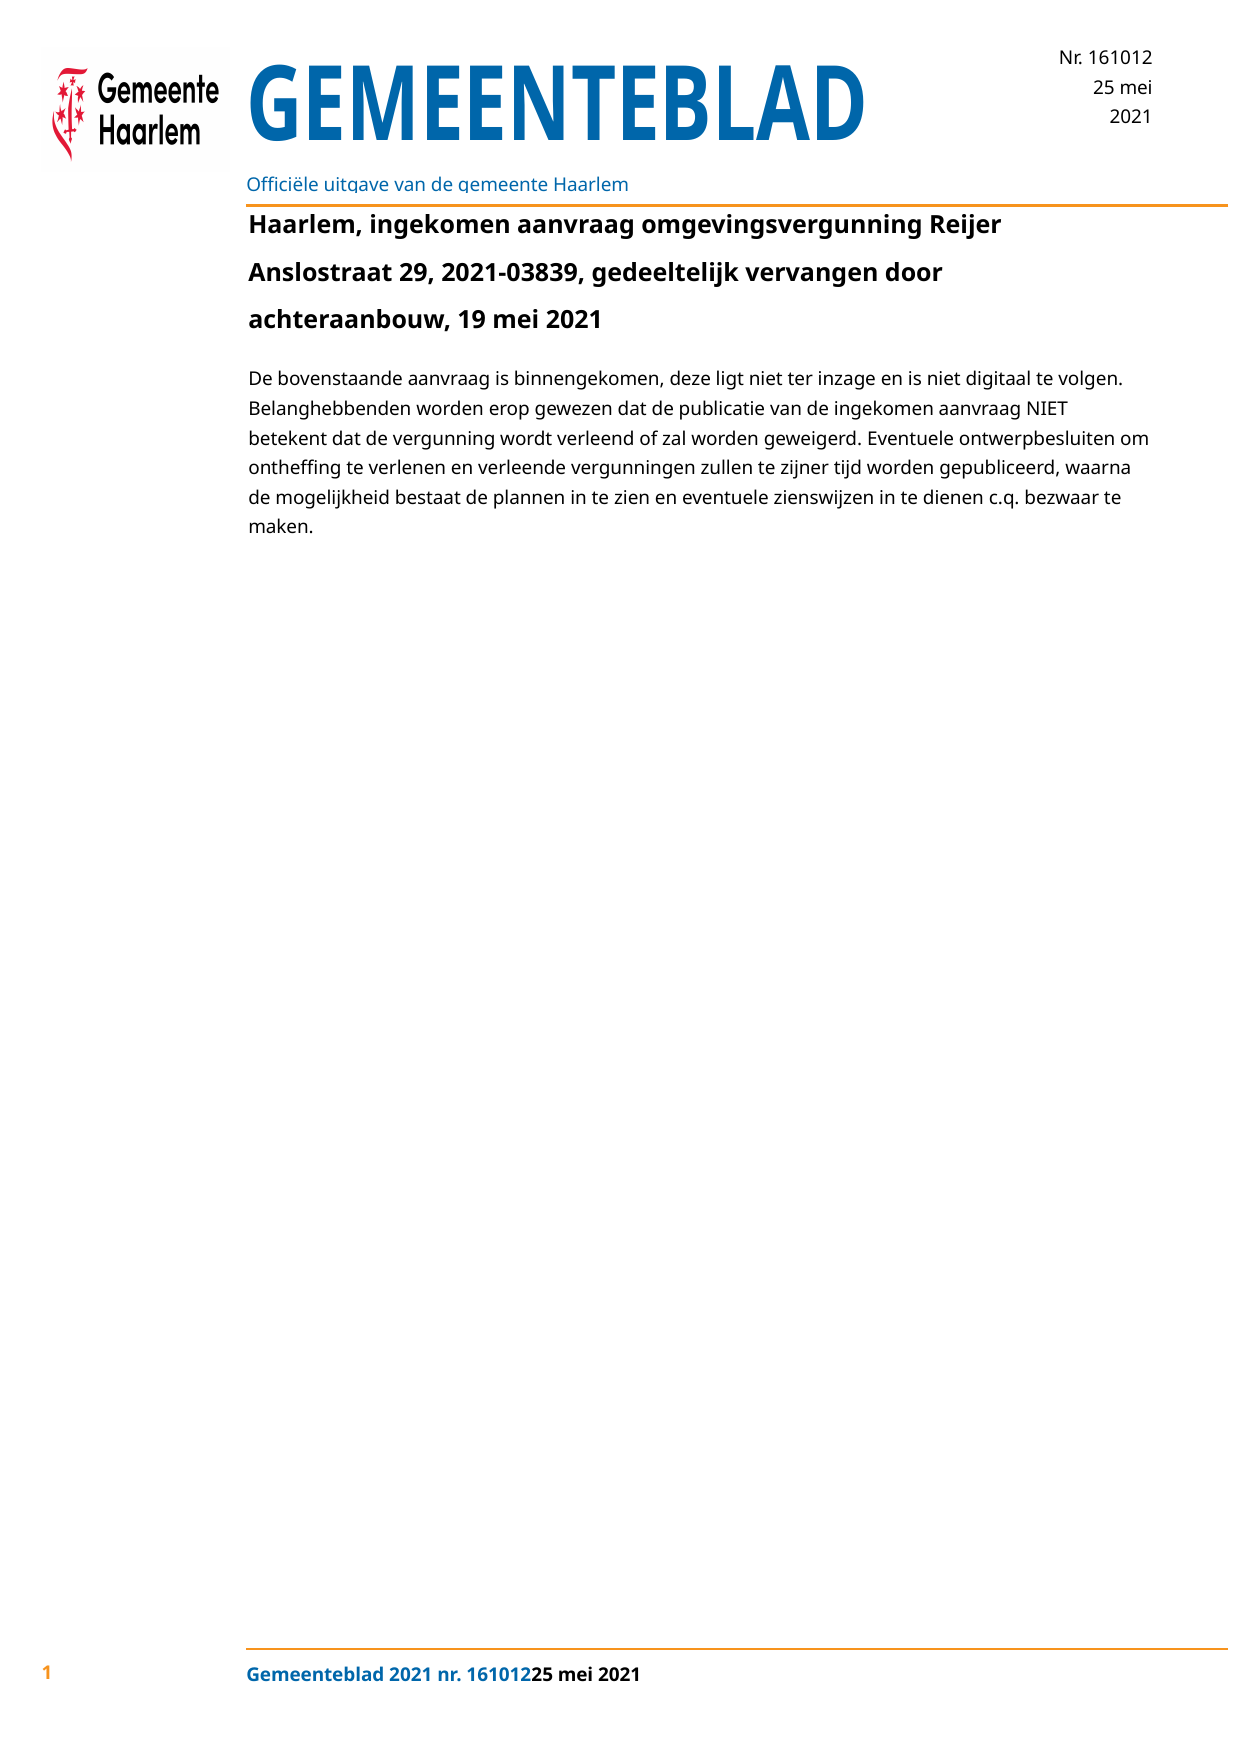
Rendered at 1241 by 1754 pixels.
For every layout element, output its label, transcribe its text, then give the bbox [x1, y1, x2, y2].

text Haarlem, ingekomen aanvraag omgevingsvergunning Reijer Anslostraat 29, 2021-03839, gedeeltelijk vervangen door achteraanbouw, 19 mei 2021 [248, 207, 1152, 336]
picture [41, 47, 231, 172]
text De bovenstaande aanvraag is binnengekomen, deze ligt niet ter inzage en is niet digitaal te volgen. Belanghebbenden worden erop gewezen dat de publicatie van de ingekomen aanvraag NIET betekent dat de vergunning wordt verleend of zal worden geweigerd. Eventuele ontwerpbesluiten om ontheffing te verlenen en verleende vergunningen zullen te zijner tijd worden gepubliceerd, waarna de mogelijkheid bestaat de plannen in te zien en eventuele zienswijzen in te dienen c.q. bezwaar te maken. [248, 366, 1152, 539]
